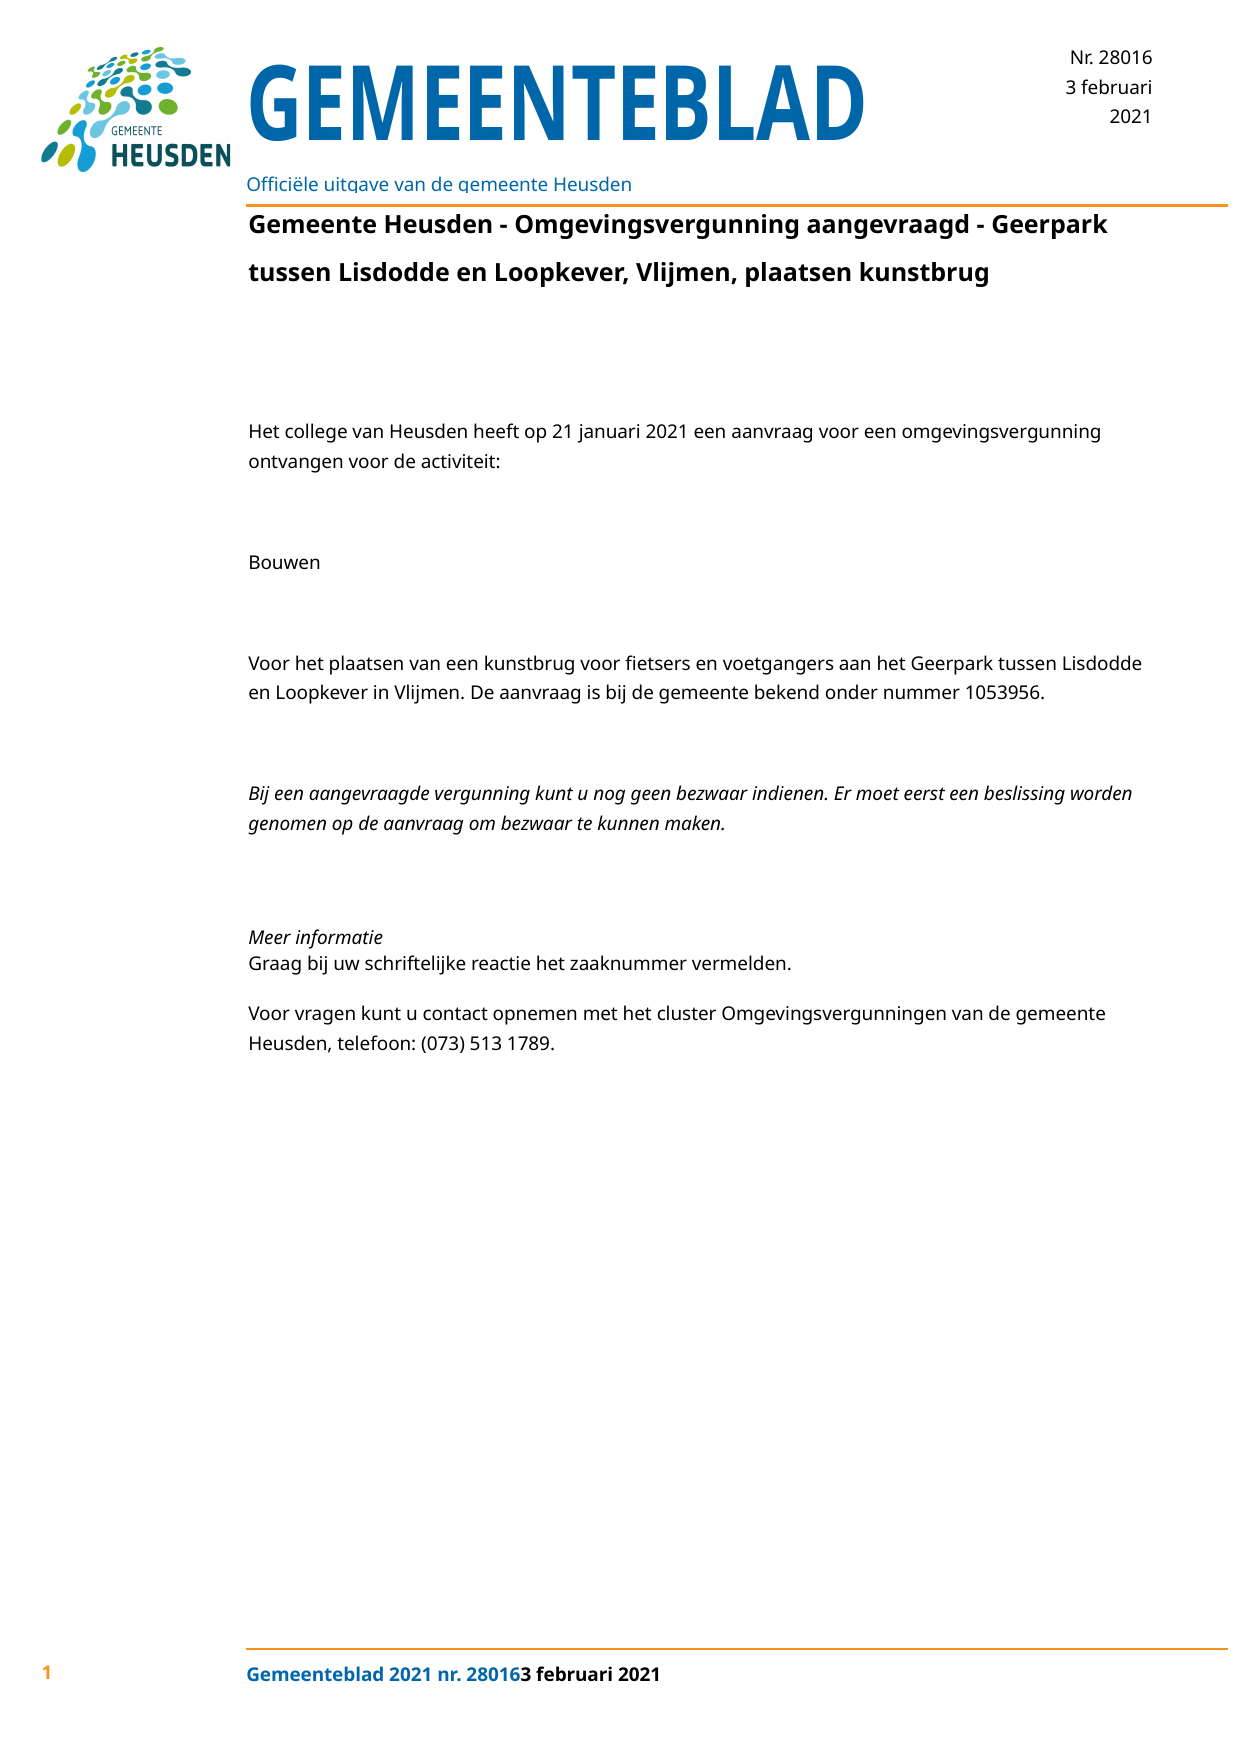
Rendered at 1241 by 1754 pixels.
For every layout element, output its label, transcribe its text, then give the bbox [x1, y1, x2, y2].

text Voor vragen kunt u contact opnemen met het cluster Omgevingsvergunningen van de gemeente Heusden, telefoon: (073) 513 1789. [248, 1001, 1152, 1056]
picture [41, 47, 231, 172]
text Meer informatie [248, 924, 1152, 950]
text Graag bij uw schriftelijke reactie het zaaknummer vermelden. [248, 950, 1152, 976]
text Voor het plaatsen van een kunstbrug voor fietsers en voetgangers aan het Geerpark tussen Lisdodde en Loopkever in Vlijmen. De aanvraag is bij de gemeente bekend onder nummer 1053956. [248, 650, 1152, 705]
text Gemeente Heusden - Omgevingsvergunning aangevraagd - Geerpark tussen Lisdodde en Loopkever, Vlijmen, plaatsen kunstbrug [248, 207, 1152, 288]
text Het college van Heusden heeft op 21 januari 2021 een aanvraag voor een omgevingsvergunning ontvangen voor de activiteit: [248, 419, 1152, 474]
text Bij een aangevraagde vergunning kunt u nog geen bezwaar indienen. Er moet eerst een beslissing worden genomen op de aanvraag om bezwaar te kunnen maken. [248, 780, 1152, 836]
text Bouwen [248, 549, 1152, 575]
